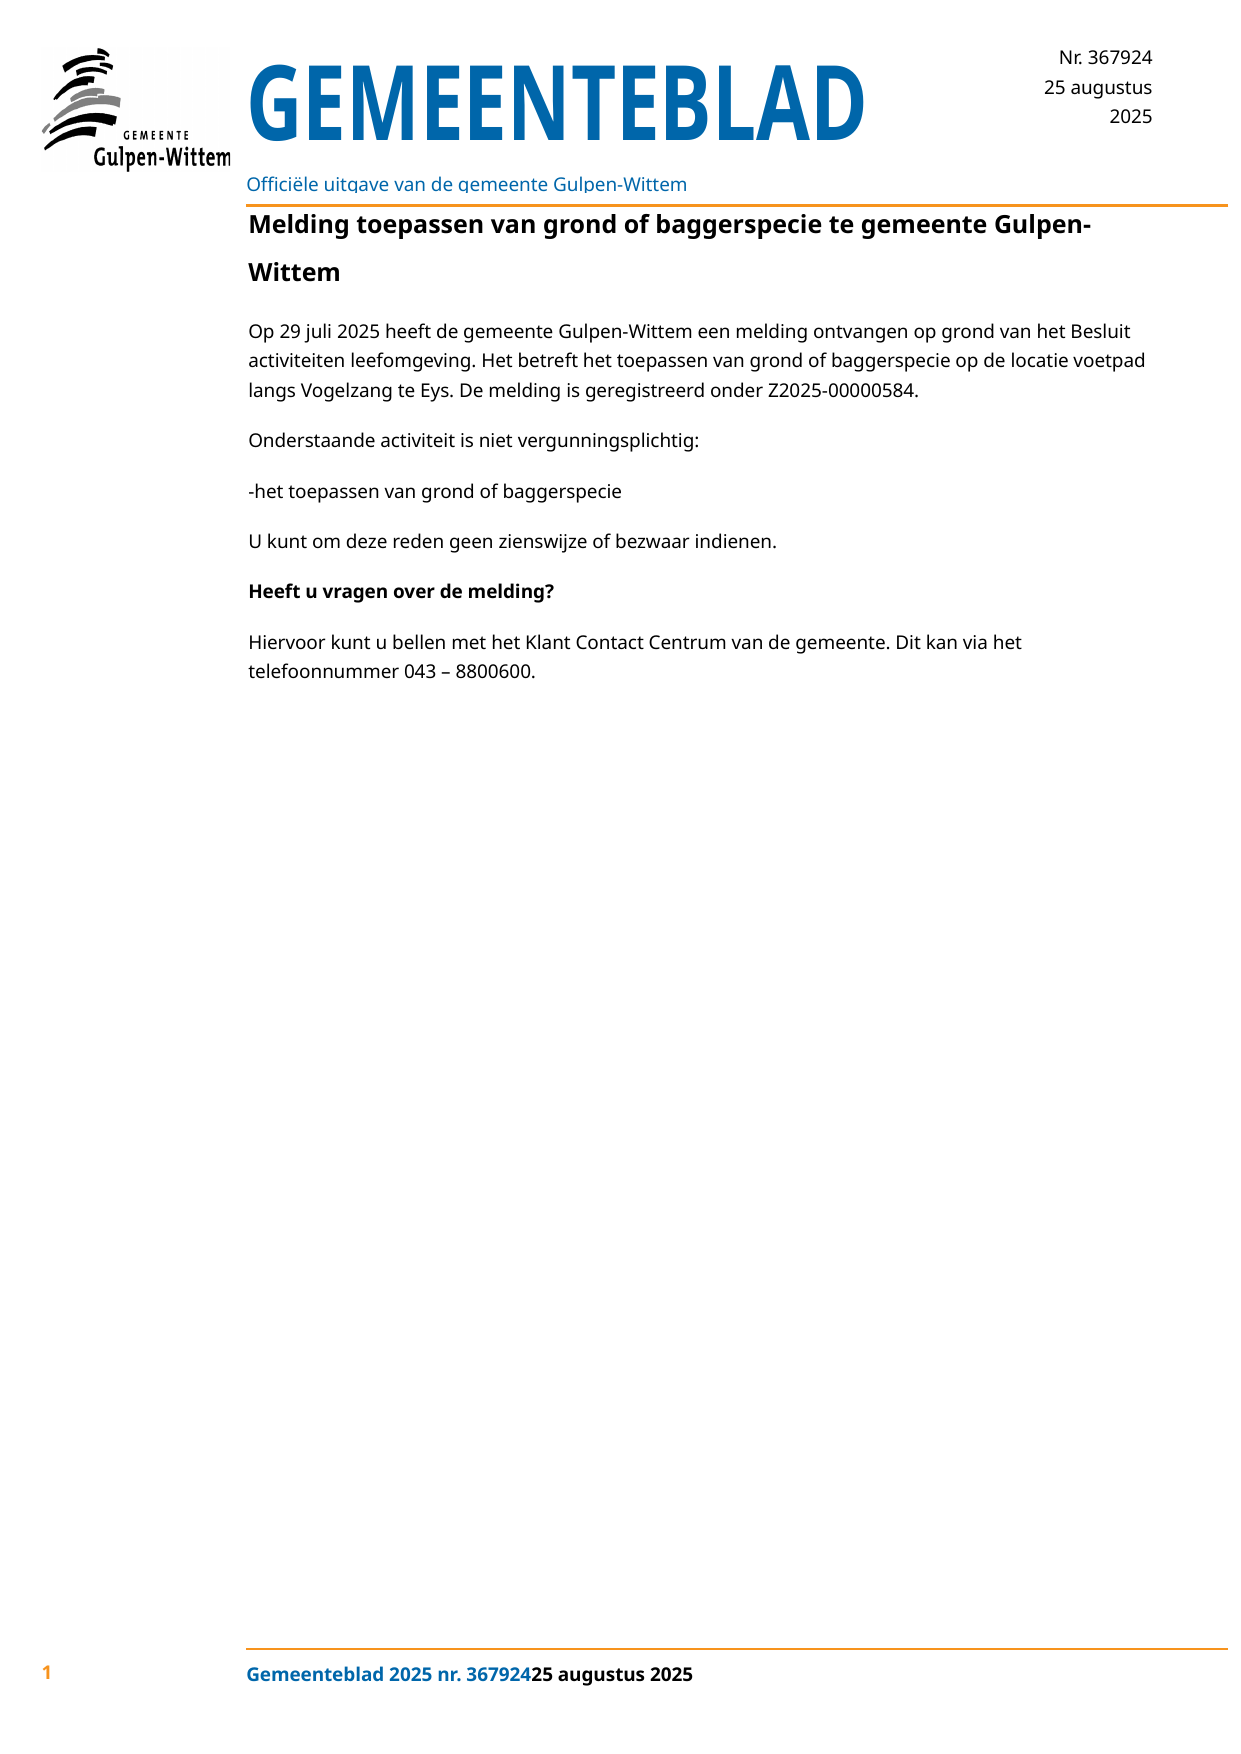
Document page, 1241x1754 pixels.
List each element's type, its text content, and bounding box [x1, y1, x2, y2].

text -het toepassen van grond of baggerspecie [248, 478, 1152, 504]
text Heeft u vragen over de melding? [248, 579, 1152, 604]
text U kunt om deze reden geen zienswijze of bezwaar indienen. [248, 528, 1152, 554]
text Onderstaande activiteit is niet vergunningsplichtig: [248, 427, 1152, 453]
text Melding toepassen van grond of baggerspecie te gemeente Gulpen-Wittem [248, 207, 1152, 288]
picture [41, 47, 231, 172]
text Op 29 juli 2025 heeft de gemeente Gulpen-Wittem een melding ontvangen op grond van het Besluit activiteiten leefomgeving. Het betreft het toepassen van grond of baggerspecie op de locatie voetpad langs Vogelzang te Eys. De melding is geregistreerd onder Z2025-00000584. [248, 318, 1152, 403]
text Hiervoor kunt u bellen met het Klant Contact Centrum van de gemeente. Dit kan via het telefoonnummer 043 – 8800600. [248, 629, 1152, 684]
